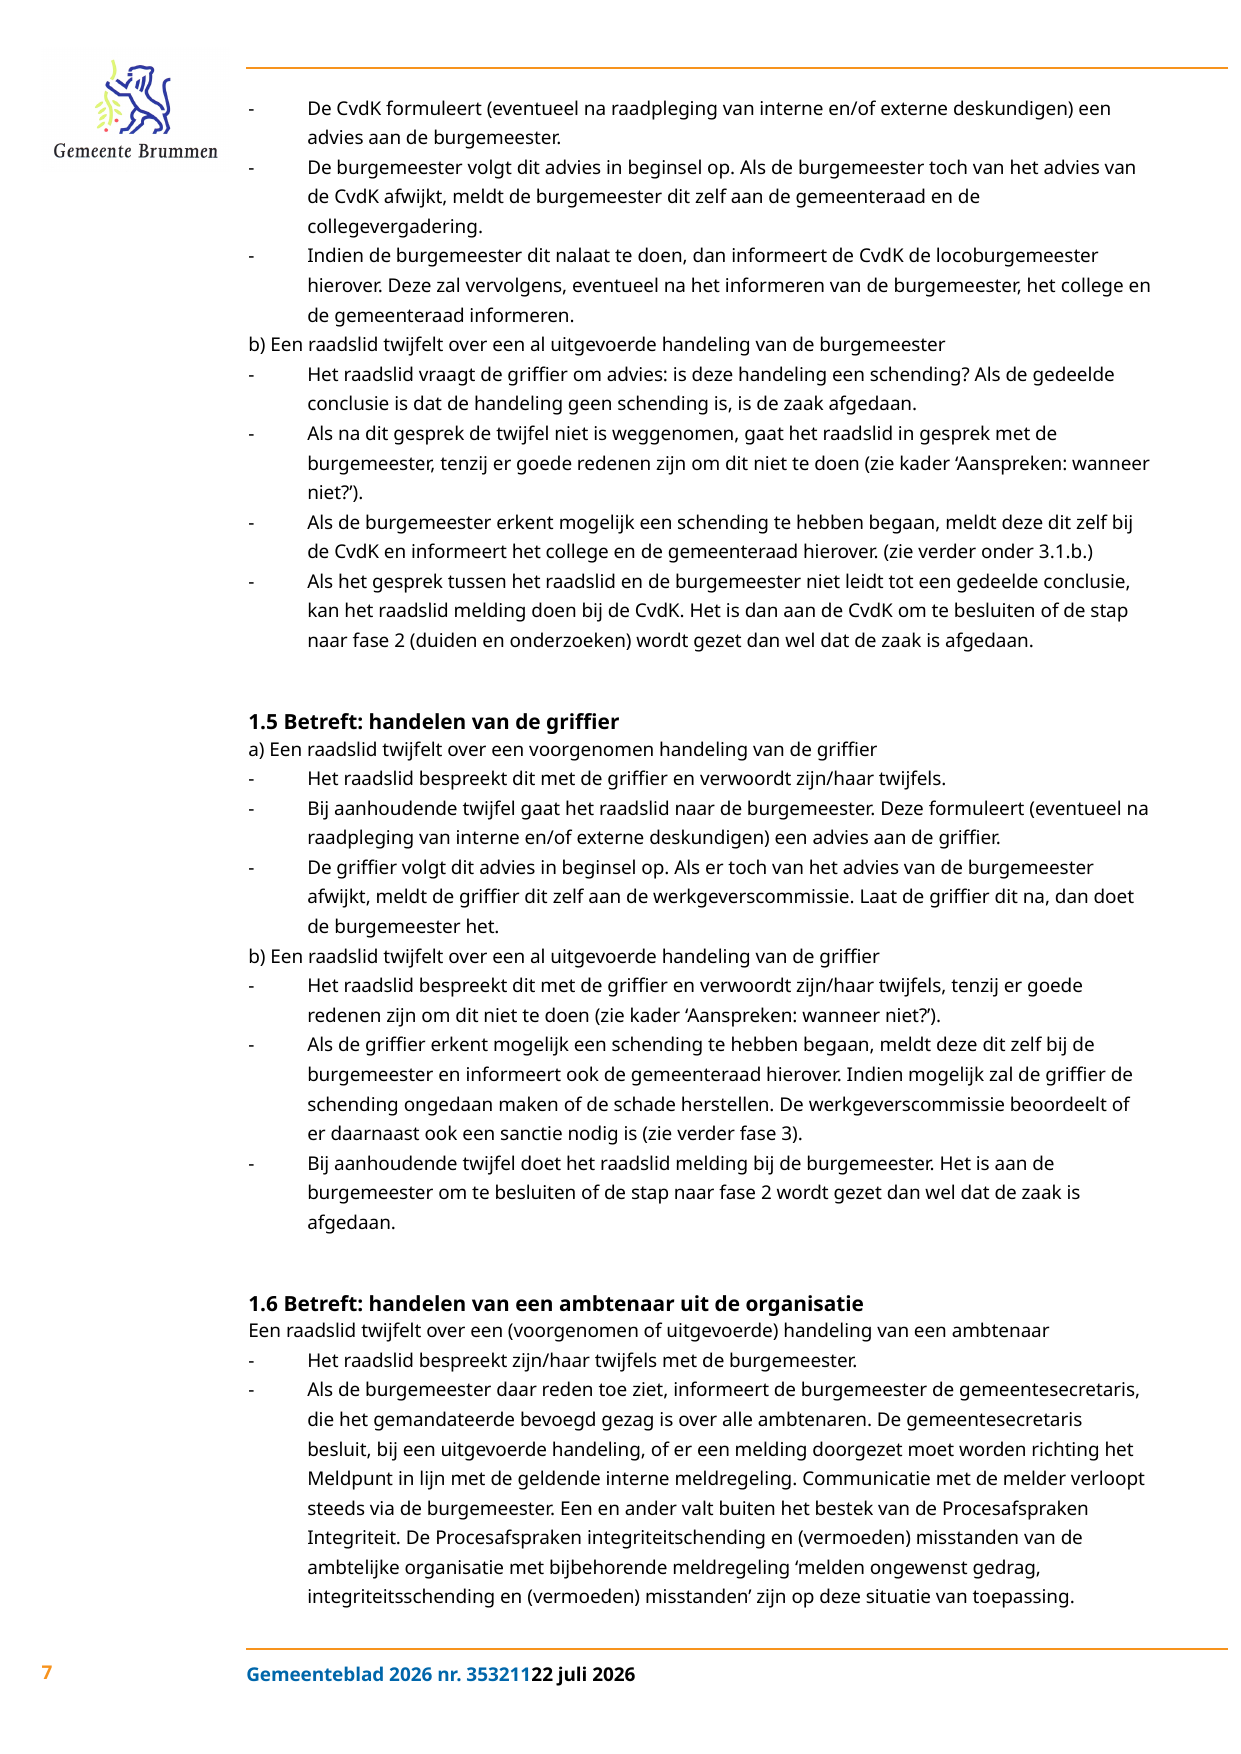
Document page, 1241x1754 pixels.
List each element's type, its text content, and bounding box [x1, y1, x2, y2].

list Het raadslid bespreekt dit met de griffier en verwoordt zijn/haar twijfels, tenzij er goede redenen zijn om dit niet te doen (zie kader ‘Aanspreken: wanneer niet?’). [248, 972, 1152, 1028]
list Het raadslid bespreekt zijn/haar twijfels met de burgemeester. [248, 1347, 1152, 1373]
list Bij aanhoudende twijfel gaat het raadslid naar de burgemeester. Deze formuleert (eventueel na raadpleging van interne en/of externe deskundigen) een advies aan de griffier. [248, 795, 1152, 850]
list Als het gesprek tussen het raadslid en de burgemeester niet leidt tot een gedeelde conclusie, kan het raadslid melding doen bij de CvdK. Het is dan aan de CvdK om te besluiten of de stap naar fase 2 (duiden en onderzoeken) wordt gezet dan wel dat de zaak is afgedaan. [248, 568, 1152, 653]
list Bij aanhoudende twijfel doet het raadslid melding bij de burgemeester. Het is aan de burgemeester om te besluiten of de stap naar fase 2 wordt gezet dan wel dat de zaak is afgedaan. [248, 1150, 1152, 1235]
text 1.5 Betreft: handelen van de griffier [248, 707, 1152, 736]
list Als na dit gesprek de twijfel niet is weggenomen, gaat het raadslid in gesprek met de burgemeester, tenzij er goede redenen zijn om dit niet te doen (zie kader ‘Aanspreken: wanneer niet?’). [248, 420, 1152, 505]
text b) Een raadslid twijfelt over een al uitgevoerde handeling van de burgemeester [248, 331, 1152, 357]
picture [41, 47, 231, 172]
text Een raadslid twijfelt over een (voorgenomen of uitgevoerde) handeling van een ambtenaar [248, 1317, 1152, 1343]
list Als de burgemeester daar reden toe ziet, informeert de burgemeester de gemeentesecretaris, die het gemandateerde bevoegd gezag is over alle ambtenaren. De gemeentesecretaris besluit, bij een uitgevoerde handeling, of er een melding doorgezet moet worden richting het Meldpunt in lijn met de geldende interne meldregeling. Communicatie met de melder verloopt steeds via de burgemeester. Een en ander valt buiten het bestek van de Procesafspraken Integriteit. De Procesafspraken integriteitschending en (vermoeden) misstanden van de ambtelijke organisatie met bijbehorende meldregeling ‘melden ongewenst gedrag, integriteitsschending en (vermoeden) misstanden’ zijn op deze situatie van toepassing. [248, 1377, 1152, 1609]
text a) Een raadslid twijfelt over een voorgenomen handeling van de griffier [248, 736, 1152, 761]
list De burgemeester volgt dit advies in beginsel op. Als de burgemeester toch van het advies van de CvdK afwijkt, meldt de burgemeester dit zelf aan de gemeenteraad en de collegevergadering. [248, 154, 1152, 239]
list Het raadslid bespreekt dit met de griffier en verwoordt zijn/haar twijfels. [248, 765, 1152, 791]
text 1.6 Betreft: handelen van een ambtenaar uit de organisatie [248, 1289, 1152, 1317]
list Als de burgemeester erkent mogelijk een schending te hebben begaan, meldt deze dit zelf bij de CvdK en informeert het college en de gemeenteraad hierover. (zie verder onder 3.1.b.) [248, 509, 1152, 564]
list Indien de burgemeester dit nalaat te doen, dan informeert de CvdK de locoburgemeester hierover. Deze zal vervolgens, eventueel na het informeren van de burgemeester, het college en de gemeenteraad informeren. [248, 243, 1152, 328]
text b) Een raadslid twijfelt over een al uitgevoerde handeling van de griffier [248, 943, 1152, 968]
list De griffier volgt dit advies in beginsel op. Als er toch van het advies van de burgemeester afwijkt, meldt de griffier dit zelf aan de werkgeverscommissie. Laat de griffier dit na, dan doet de burgemeester het. [248, 854, 1152, 939]
list Als de griffier erkent mogelijk een schending te hebben begaan, meldt deze dit zelf bij de burgemeester en informeert ook de gemeenteraad hierover. Indien mogelijk zal de griffier de schending ongedaan maken of de schade herstellen. De werkgeverscommissie beoordeelt of er daarnaast ook een sanctie nodig is (zie verder fase 3). [248, 1032, 1152, 1146]
list De CvdK formuleert (eventueel na raadpleging van interne en/of externe deskundigen) een advies aan de burgemeester. [248, 95, 1152, 150]
list Het raadslid vraagt de griffier om advies: is deze handeling een schending? Als de gedeelde conclusie is dat de handeling geen schending is, is de zaak afgedaan. [248, 361, 1152, 416]
